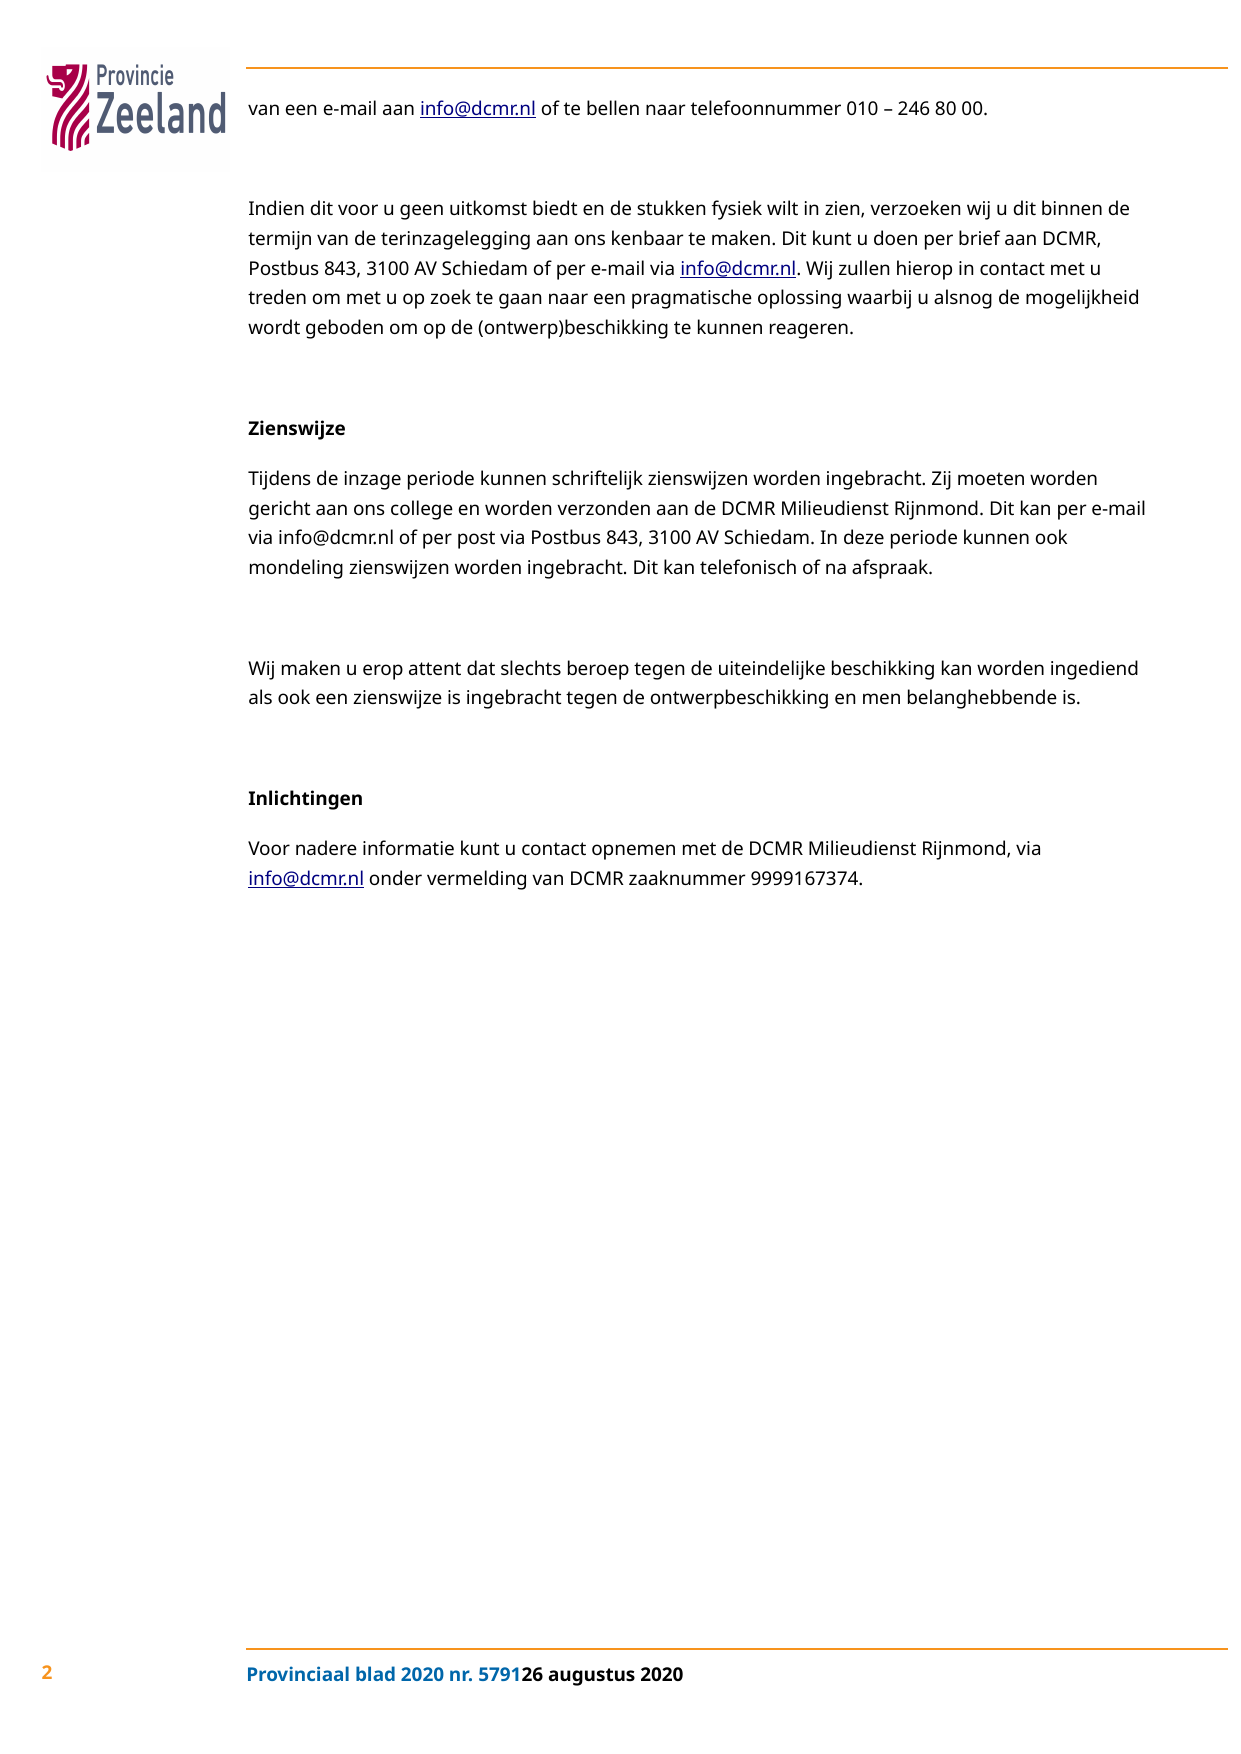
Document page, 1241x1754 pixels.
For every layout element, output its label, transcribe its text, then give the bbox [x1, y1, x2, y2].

picture [41, 47, 231, 172]
text Wij maken u erop attent dat slechts beroep tegen de uiteindelijke beschikking kan worden ingediend als ook een zienswijze is ingebracht tegen de ontwerpbeschikking en men belanghebbende is. [248, 655, 1152, 710]
text Inlichtingen [248, 785, 1152, 811]
text Zienswijze [248, 415, 1152, 441]
text Tijdens de inzage periode kunnen schriftelijk zienswijzen worden ingebracht. Zij moeten worden gericht aan ons college en worden verzonden aan de DCMR Milieudienst Rijnmond. Dit kan per e-mail via info@dcmr.nl of per post via Postbus 843, 3100 AV Schiedam. In deze periode kunnen ook mondeling zienswijzen worden ingebracht. Dit kan telefonisch of na afspraak. [248, 465, 1152, 580]
text Voor nadere informatie kunt u contact opnemen met de DCMR Milieudienst Rijnmond, via info@dcmr.nl onder vermelding van DCMR zaaknummer 9999167374. [248, 836, 1152, 891]
text Indien dit voor u geen uitkomst biedt en de stukken fysiek wilt in zien, verzoeken wij u dit binnen de termijn van de terinzagelegging aan ons kenbaar te maken. Dit kunt u doen per brief aan DCMR, Postbus 843, 3100 AV Schiedam of per e-mail via info@dcmr.nl. Wij zullen hierop in contact met u treden om met u op zoek te gaan naar een pragmatische oplossing waarbij u alsnog de mogelijkheid wordt geboden om op de (ontwerp)beschikking te kunnen reageren. [248, 196, 1152, 340]
text van een e-mail aan info@dcmr.nl of te bellen naar telefoonnummer 010 – 246 80 00. [248, 95, 1152, 121]
